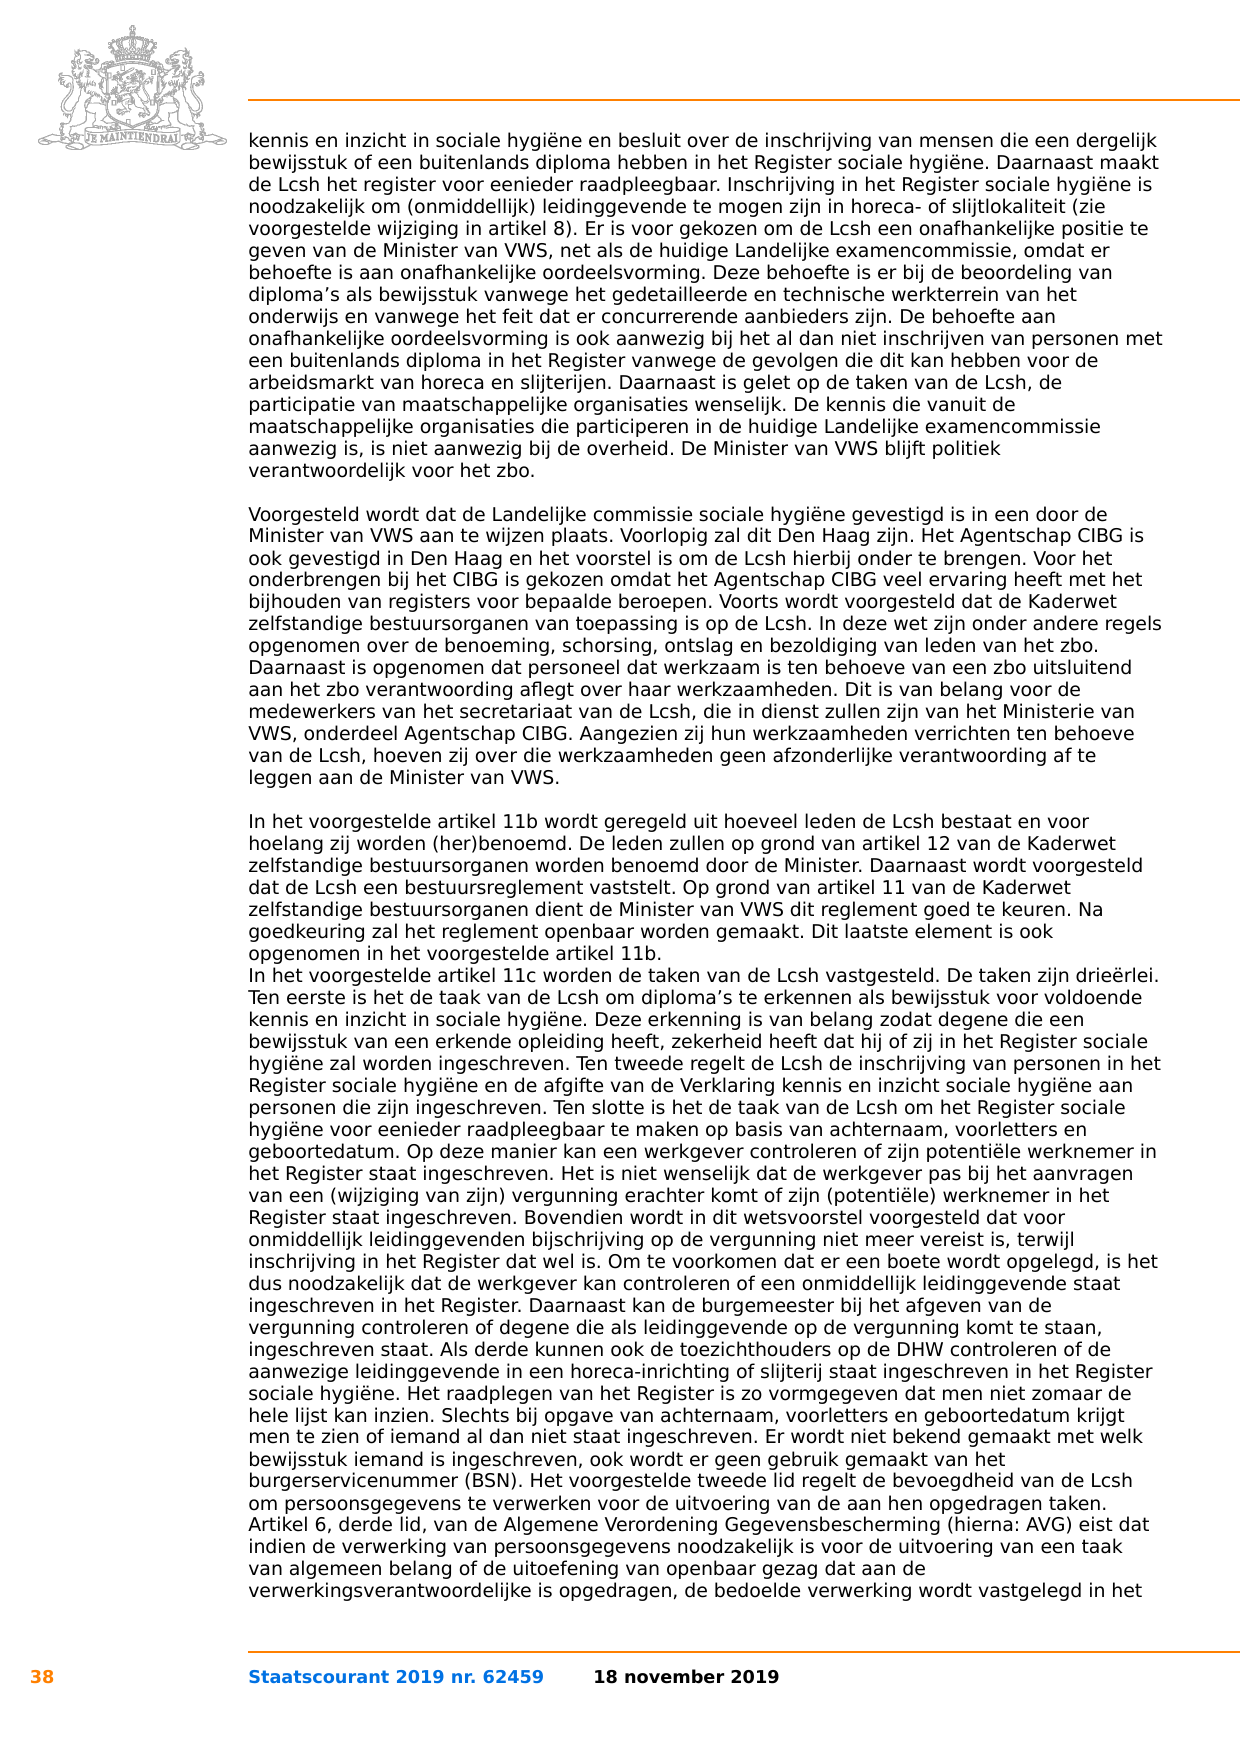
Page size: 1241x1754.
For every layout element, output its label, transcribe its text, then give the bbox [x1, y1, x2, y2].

text In het voorgestelde artikel 11c worden de taken van de Lcsh vastgesteld. De taken zijn drieërlei. Ten eerste is het de taak van de Lcsh om diploma’s te erkennen als bewijsstuk voor voldoende kennis en inzicht in sociale hygiëne. Deze erkenning is van belang zodat degene die een bewijsstuk van een erkende opleiding heeft, zekerheid heeft dat hij of zij in het Register sociale hygiëne zal worden ingeschreven. Ten tweede regelt de Lcsh de inschrijving van personen in het Register sociale hygiëne en de afgifte van de Verklaring kennis en inzicht sociale hygiëne aan personen die zijn ingeschreven. Ten slotte is het de taak van de Lcsh om het Register sociale hygiëne voor eenieder raadpleegbaar te maken op basis van achternaam, voorletters en geboortedatum. Op deze manier kan een werkgever controleren of zijn potentiële werknemer in het Register staat ingeschreven. Het is niet wenselijk dat de werkgever pas bij het aanvragen van een (wijziging van zijn) vergunning erachter komt of zijn (potentiële) werknemer in het Register staat ingeschreven. Bovendien wordt in dit wetsvoorstel voorgesteld dat voor onmiddellijk leidinggevenden bijschrijving op de vergunning niet meer vereist is, terwijl inschrijving in het Register dat wel is. Om te voorkomen dat er een boete wordt opgelegd, is het dus noodzakelijk dat de werkgever kan controleren of een onmiddellijk leidinggevende staat ingeschreven in het Register. Daarnaast kan de burgemeester bij het afgeven van de vergunning controleren of degene die als leidinggevende op de vergunning komt te staan, ingeschreven staat. Als derde kunnen ook de toezichthouders op de DHW controleren of de aanwezige leidinggevende in een horeca-inrichting of slijterij staat ingeschreven in het Register sociale hygiëne. Het raadplegen van het Register is zo vormgegeven dat men niet zomaar de hele lijst kan inzien. Slechts bij opgave van achternaam, voorletters en geboortedatum krijgt men te zien of iemand al dan niet staat ingeschreven. Er wordt niet bekend gemaakt met welk bewijsstuk iemand is ingeschreven, ook wordt er geen gebruik gemaakt van het burgerservicenummer (BSN). Het voorgestelde tweede lid regelt de bevoegdheid van de Lcsh om persoonsgegevens te verwerken voor de uitvoering van de aan hen opgedragen taken. Artikel 6, derde lid, van de Algemene Verordening Gegevensbescherming (hierna: AVG) eist dat indien de verwerking van persoonsgegevens noodzakelijk is voor de uitvoering van een taak van algemeen belang of de uitoefening van openbaar gezag dat aan de verwerkingsverantwoordelijke is opgedragen, de bedoelde verwerking wordt vastgelegd in het [248, 965, 1163, 1602]
text Voorgesteld wordt dat de Landelijke commissie sociale hygiëne gevestigd is in een door de Minister van VWS aan te wijzen plaats. Voorlopig zal dit Den Haag zijn. Het Agentschap CIBG is ook gevestigd in Den Haag en het voorstel is om de Lcsh hierbij onder te brengen. Voor het onderbrengen bij het CIBG is gekozen omdat het Agentschap CIBG veel ervaring heeft met het bijhouden van registers voor bepaalde beroepen. Voorts wordt voorgesteld dat de Kaderwet zelfstandige bestuursorganen van toepassing is op de Lcsh. In deze wet zijn onder andere regels opgenomen over de benoeming, schorsing, ontslag en bezoldiging van leden van het zbo. Daarnaast is opgenomen dat personeel dat werkzaam is ten behoeve van een zbo uitsluitend aan het zbo verantwoording aflegt over haar werkzaamheden. Dit is van belang voor de medewerkers van het secretariaat van de Lcsh, die in dienst zullen zijn van het Ministerie van VWS, onderdeel Agentschap CIBG. Aangezien zij hun werkzaamheden verrichten ten behoeve van de Lcsh, hoeven zij over die werkzaamheden geen afzonderlijke verantwoording af te leggen aan de Minister van VWS. [248, 503, 1163, 789]
text In het voorgestelde artikel 11b wordt geregeld uit hoeveel leden de Lcsh bestaat en voor hoelang zij worden (her)benoemd. De leden zullen op grond van artikel 12 van de Kaderwet zelfstandige bestuursorganen worden benoemd door de Minister. Daarnaast wordt voorgesteld dat de Lcsh een bestuursreglement vaststelt. Op grond van artikel 11 van de Kaderwet zelfstandige bestuursorganen dient de Minister van VWS dit reglement goed te keuren. Na goedkeuring zal het reglement openbaar worden gemaakt. Dit laatste element is ook opgenomen in het voorgestelde artikel 11b. [248, 811, 1163, 965]
picture [38, 25, 227, 150]
text kennis en inzicht in sociale hygiëne en besluit over de inschrijving van mensen die een dergelijk bewijsstuk of een buitenlands diploma hebben in het Register sociale hygiëne. Daarnaast maakt de Lcsh het register voor eenieder raadpleegbaar. Inschrijving in het Register sociale hygiëne is noodzakelijk om (onmiddellijk) leidinggevende te mogen zijn in horeca- of slijtlokaliteit (zie voorgestelde wijziging in artikel 8). Er is voor gekozen om de Lcsh een onafhankelijke positie te geven van de Minister van VWS, net als de huidige Landelijke examencommissie, omdat er behoefte is aan onafhankelijke oordeelsvorming. Deze behoefte is er bij de beoordeling van diploma’s als bewijsstuk vanwege het gedetailleerde en technische werkterrein van het onderwijs en vanwege het feit dat er concurrerende aanbieders zijn. De behoefte aan onafhankelijke oordeelsvorming is ook aanwezig bij het al dan niet inschrijven van personen met een buitenlands diploma in het Register vanwege de gevolgen die dit kan hebben voor de arbeidsmarkt van horeca en slijterijen. Daarnaast is gelet op de taken van de Lcsh, de participatie van maatschappelijke organisaties wenselijk. De kennis die vanuit de maatschappelijke organisaties die participeren in de huidige Landelijke examencommissie aanwezig is, is niet aanwezig bij de overheid. De Minister van VWS blijft politiek verantwoordelijk voor het zbo. [248, 130, 1163, 482]
